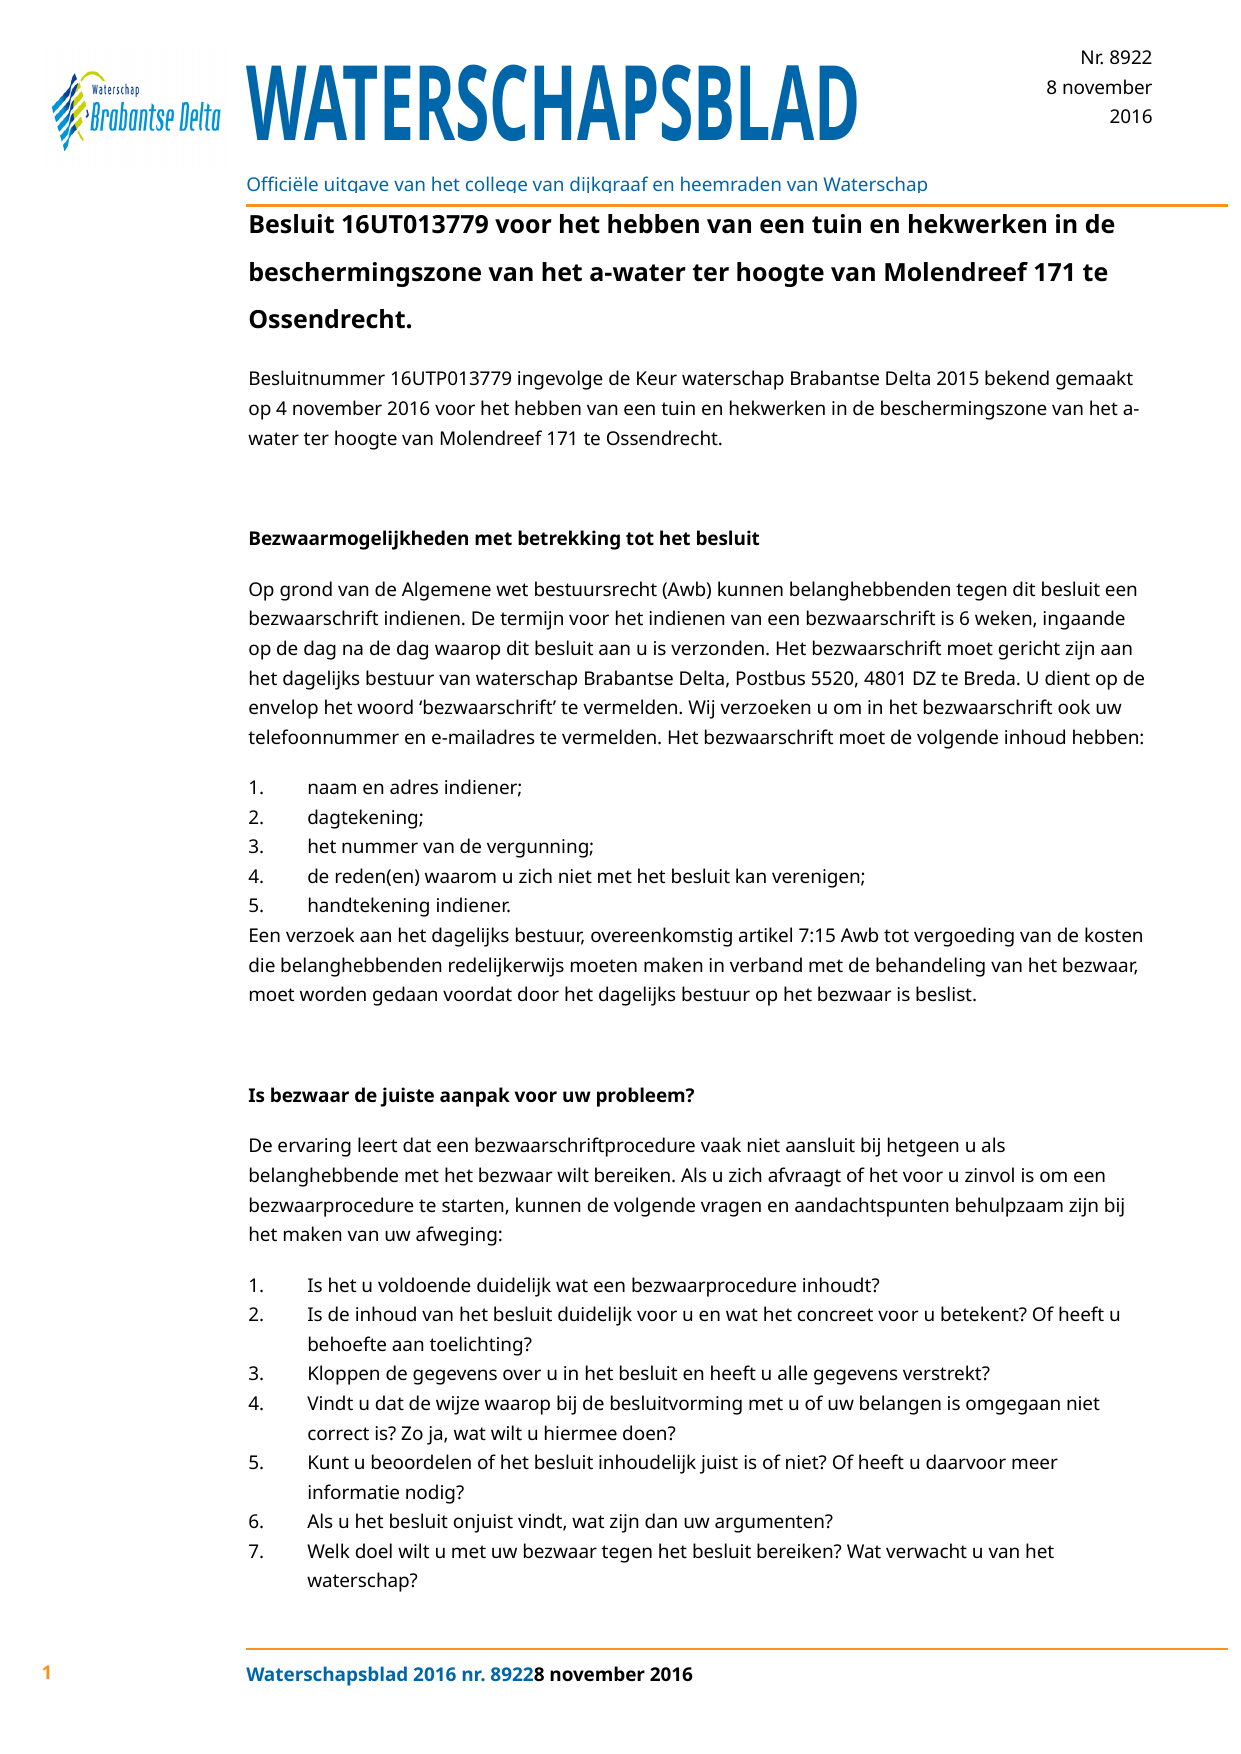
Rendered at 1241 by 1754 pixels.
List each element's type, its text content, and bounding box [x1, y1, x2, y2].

text De ervaring leert dat een bezwaarschriftprocedure vaak niet aansluit bij hetgeen u als belanghebbende met het bezwaar wilt bereiken. Als u zich afvraagt of het voor u zinvol is om een bezwaarprocedure te starten, kunnen de volgende vragen en aandachtspunten behulpzaam zijn bij het maken van uw afweging: [248, 1133, 1152, 1247]
list Als u het besluit onjuist vindt, wat zijn dan uw argumenten? [248, 1508, 1152, 1534]
list Vindt u dat de wijze waarop bij de besluitvorming met u of uw belangen is omgegaan niet correct is? Zo ja, wat wilt u hiermee doen? [248, 1390, 1152, 1445]
list handtekening indiener. [248, 893, 1152, 918]
list de reden(en) waarom u zich niet met het besluit kan verenigen; [248, 863, 1152, 889]
list het nummer van de vergunning; [248, 833, 1152, 859]
list Is het u voldoende duidelijk wat een bezwaarprocedure inhoudt? [248, 1272, 1152, 1297]
list Is de inhoud van het besluit duidelijk voor u en wat het concreet voor u betekent? Of heeft u behoefte aan toelichting? [248, 1301, 1152, 1357]
picture [41, 47, 231, 172]
text Besluitnummer 16UTP013779 ingevolge de Keur waterschap Brabantse Delta 2015 bekend gemaakt op 4 november 2016 voor het hebben van een tuin en hekwerken in de beschermingszone van het a-water ter hoogte van Molendreef 171 te Ossendrecht. [248, 366, 1152, 450]
text Op grond van de Algemene wet bestuursrecht (Awb) kunnen belanghebbenden tegen dit besluit een bezwaarschrift indienen. De termijn voor het indienen van een bezwaarschrift is 6 weken, ingaande op de dag na de dag waarop dit besluit aan u is verzonden. Het bezwaarschrift moet gericht zijn aan het dagelijks bestuur van waterschap Brabantse Delta, Postbus 5520, 4801 DZ te Breda. U dient op de envelop het woord ‘bezwaarschrift’ te vermelden. Wij verzoeken u om in het bezwaarschrift ook uw telefoonnummer en e‑mailadres te vermelden. Het bezwaarschrift moet de volgende inhoud hebben: [248, 576, 1152, 749]
text Besluit 16UT013779 voor het hebben van een tuin en hekwerken in de beschermingszone van het a-water ter hoogte van Molendreef 171 te Ossendrecht. [248, 207, 1152, 336]
list Kloppen de gegevens over u in het besluit en heeft u alle gegevens verstrekt? [248, 1361, 1152, 1386]
text Bezwaarmogelijkheden met betrekking tot het besluit [248, 526, 1152, 551]
text Is bezwaar de juiste aanpak voor uw probleem? [248, 1082, 1152, 1108]
list Welk doel wilt u met uw bezwaar tegen het besluit bereiken? Wat verwacht u van het waterschap? [248, 1538, 1152, 1593]
list Kunt u beoordelen of het besluit inhoudelijk juist is of niet? Of heeft u daarvoor meer informatie nodig? [248, 1449, 1152, 1504]
list naam en adres indiener; [248, 774, 1152, 800]
text Een verzoek aan het dagelijks bestuur, overeenkomstig artikel 7:15 Awb tot vergoeding van de kosten die belanghebbenden redelijkerwijs moeten maken in verband met de behandeling van het bezwaar, moet worden gedaan voordat door het dagelijks bestuur op het bezwaar is beslist. [248, 922, 1152, 1007]
list dagtekening; [248, 804, 1152, 829]
